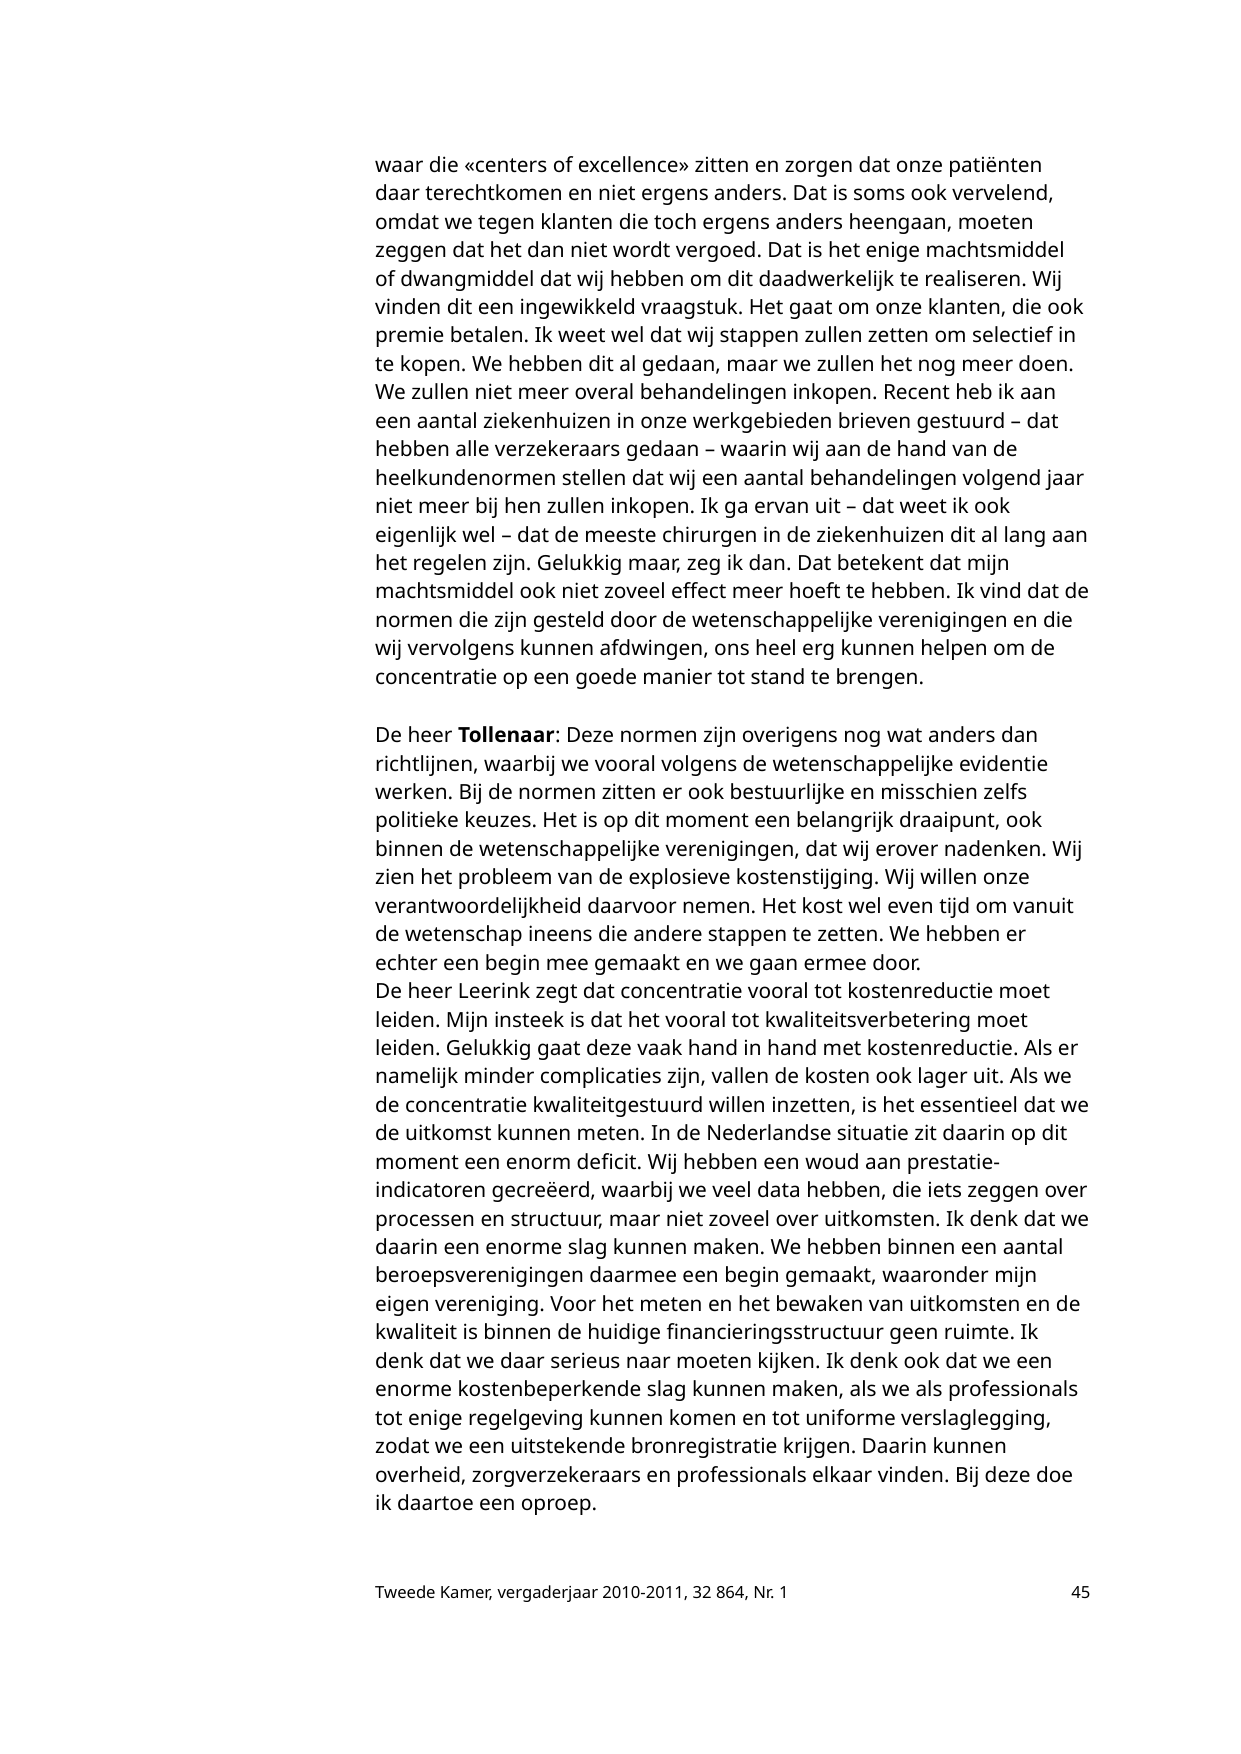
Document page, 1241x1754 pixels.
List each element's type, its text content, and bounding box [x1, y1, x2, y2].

text De heer Leerink zegt dat concentratie vooral tot kostenreductie moet leiden. Mijn insteek is dat het vooral tot kwaliteitsverbetering moet leiden. Gelukkig gaat deze vaak hand in hand met kostenreductie. Als er namelijk minder complicaties zijn, vallen de kosten ook lager uit. Als we de concentratie kwaliteitgestuurd willen inzetten, is het essentieel dat we de uitkomst kunnen meten. In de Nederlandse situatie zit daarin op dit moment een enorm deficit. Wij hebben een woud aan prestatie-indicatoren gecreëerd, waarbij we veel data hebben, die iets zeggen over processen en structuur, maar niet zoveel over uitkomsten. Ik denk dat we daarin een enorme slag kunnen maken. We hebben binnen een aantal beroepsverenigingen daarmee een begin gemaakt, waaronder mijn eigen vereniging. Voor het meten en het bewaken van uitkomsten en de kwaliteit is binnen de huidige financieringsstructuur geen ruimte. Ik denk dat we daar serieus naar moeten kijken. Ik denk ook dat we een enorme kostenbeperkende slag kunnen maken, als we als professionals tot enige regelgeving kunnen komen en tot uniforme verslaglegging, zodat we een uitstekende bronregistratie krijgen. Daarin kunnen overheid, zorgverzekeraars en professionals elkaar vinden. Bij deze doe ik daartoe een oproep. [375, 976, 1090, 1517]
text De heer Tollenaar: Deze normen zijn overigens nog wat anders dan richtlijnen, waarbij we vooral volgens de wetenschappelijke evidentie werken. Bij de normen zitten er ook bestuurlijke en misschien zelfs politieke keuzes. Het is op dit moment een belangrijk draaipunt, ook binnen de wetenschappelijke verenigingen, dat wij erover nadenken. Wij zien het probleem van de explosieve kostenstijging. Wij willen onze verantwoordelijkheid daarvoor nemen. Het kost wel even tijd om vanuit de wetenschap ineens die andere stappen te zetten. We hebben er echter een begin mee gemaakt en we gaan ermee door. [375, 720, 1090, 976]
text waar die «centers of excellence» zitten en zorgen dat onze patiënten daar terechtkomen en niet ergens anders. Dat is soms ook vervelend, omdat we tegen klanten die toch ergens anders heengaan, moeten zeggen dat het dan niet wordt vergoed. Dat is het enige machtsmiddel of dwangmiddel dat wij hebben om dit daadwerkelijk te realiseren. Wij vinden dit een ingewikkeld vraagstuk. Het gaat om onze klanten, die ook premie betalen. Ik weet wel dat wij stappen zullen zetten om selectief in te kopen. We hebben dit al gedaan, maar we zullen het nog meer doen. We zullen niet meer overal behandelingen inkopen. Recent heb ik aan een aantal ziekenhuizen in onze werkgebieden brieven gestuurd – dat hebben alle verzekeraars gedaan – waarin wij aan de hand van de heelkundenormen stellen dat wij een aantal behandelingen volgend jaar niet meer bij hen zullen inkopen. Ik ga ervan uit – dat weet ik ook eigenlijk wel – dat de meeste chirurgen in de ziekenhuizen dit al lang aan het regelen zijn. Gelukkig maar, zeg ik dan. Dat betekent dat mijn machtsmiddel ook niet zoveel effect meer hoeft te hebben. Ik vind dat de normen die zijn gesteld door de wetenschappelijke verenigingen en die wij vervolgens kunnen afdwingen, ons heel erg kunnen helpen om de concentratie op een goede manier tot stand te brengen. [375, 150, 1090, 690]
